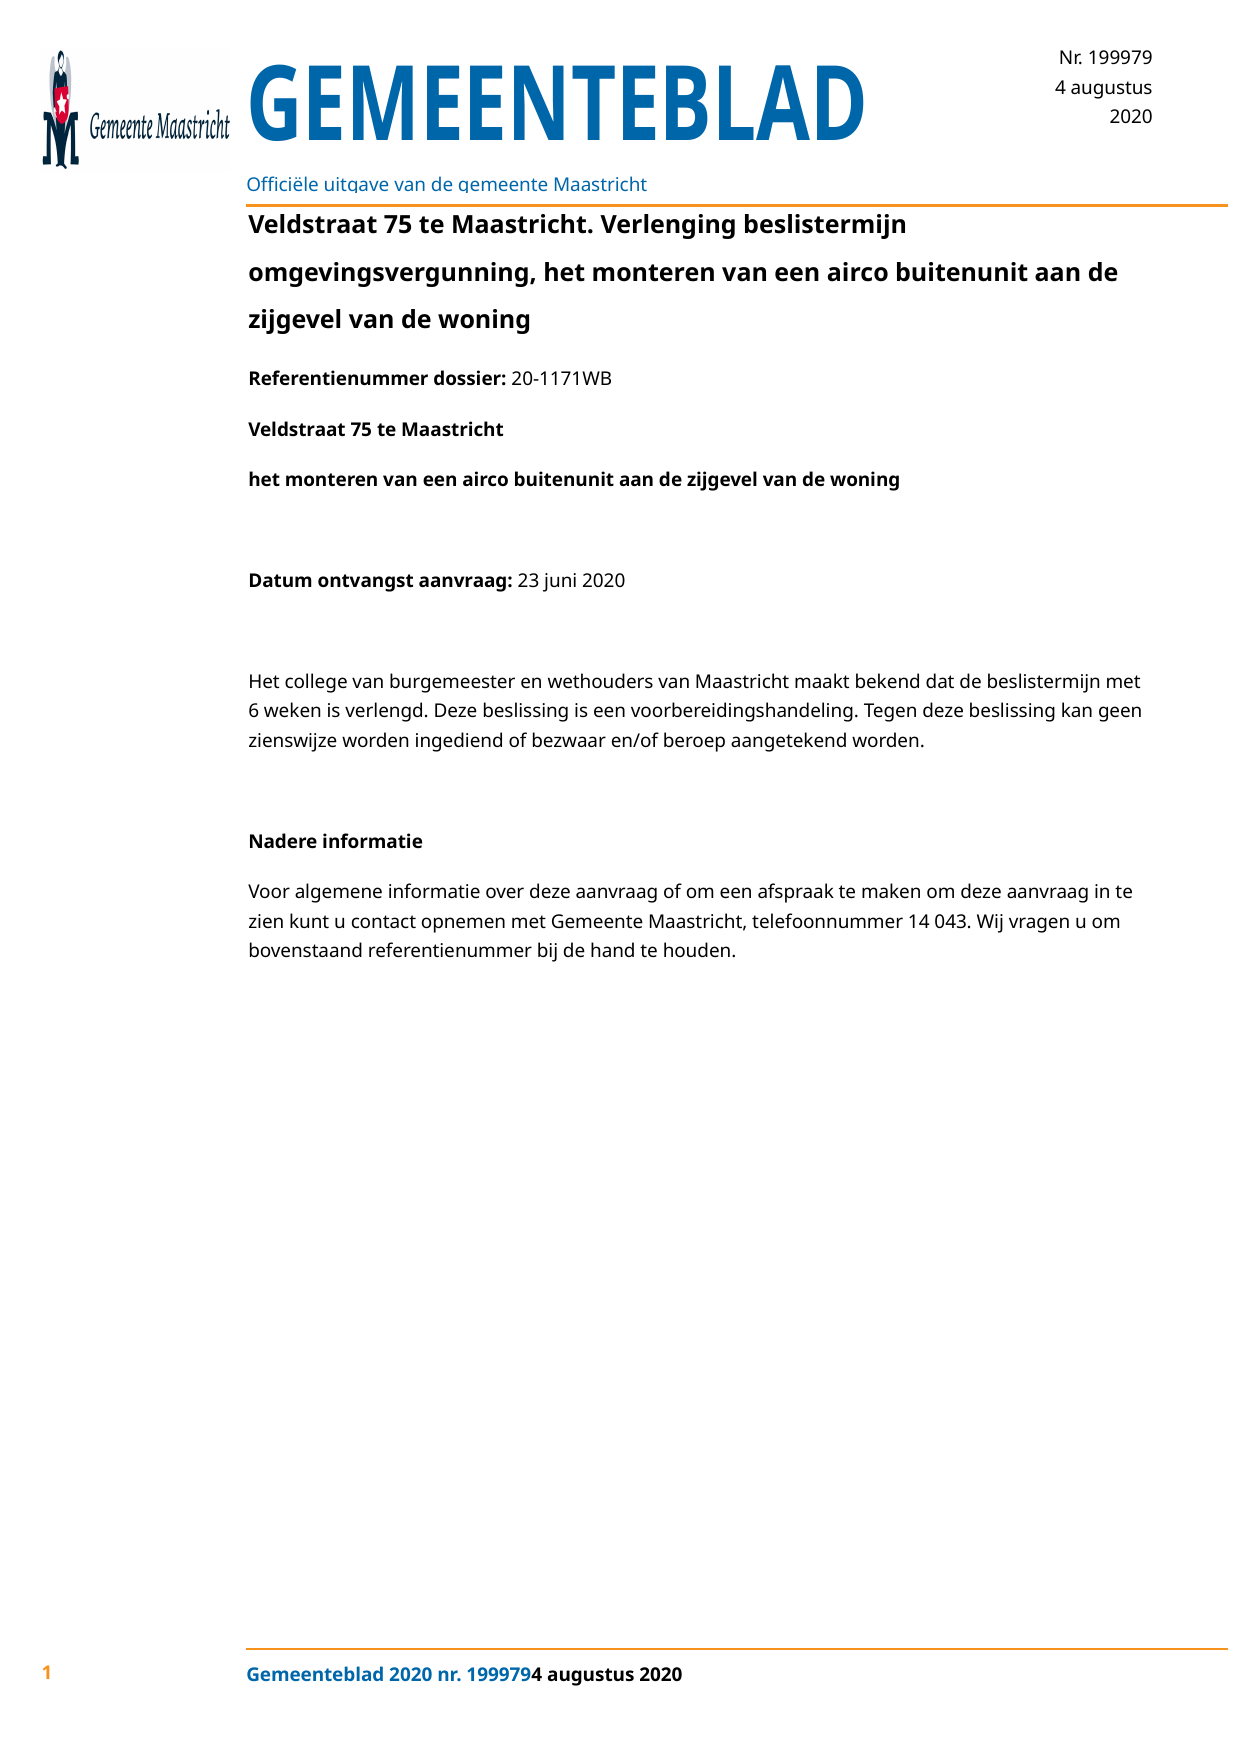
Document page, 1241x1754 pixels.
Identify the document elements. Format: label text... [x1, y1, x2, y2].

text het monteren van een airco buitenunit aan de zijgevel van de woning [248, 466, 1152, 492]
text Het college van burgemeester en wethouders van Maastricht maakt bekend dat de beslistermijn met 6 weken is verlengd. Deze beslissing is een voorbereidingshandeling. Tegen deze beslissing kan geen zienswijze worden ingediend of bezwaar en/of beroep aangetekend worden. [248, 668, 1152, 753]
text Datum ontvangst aanvraag: 23 juni 2020 [248, 567, 1152, 593]
text Nadere informatie [248, 828, 1152, 854]
text Veldstraat 75 te Maastricht [248, 416, 1152, 442]
text Voor algemene informatie over deze aanvraag of om een afspraak te maken om deze aanvraag in te zien kunt u contact opnemen met Gemeente Maastricht, telefoonnummer 14 043. Wij vragen u om bovenstaand referentienummer bij de hand te houden. [248, 878, 1152, 963]
text Referentienummer dossier: 20-1171WB [248, 366, 1152, 391]
text Veldstraat 75 te Maastricht. Verlenging beslistermijn omgevingsvergunning, het monteren van een airco buitenunit aan de zijgevel van de woning [248, 207, 1152, 336]
picture [41, 47, 231, 172]
